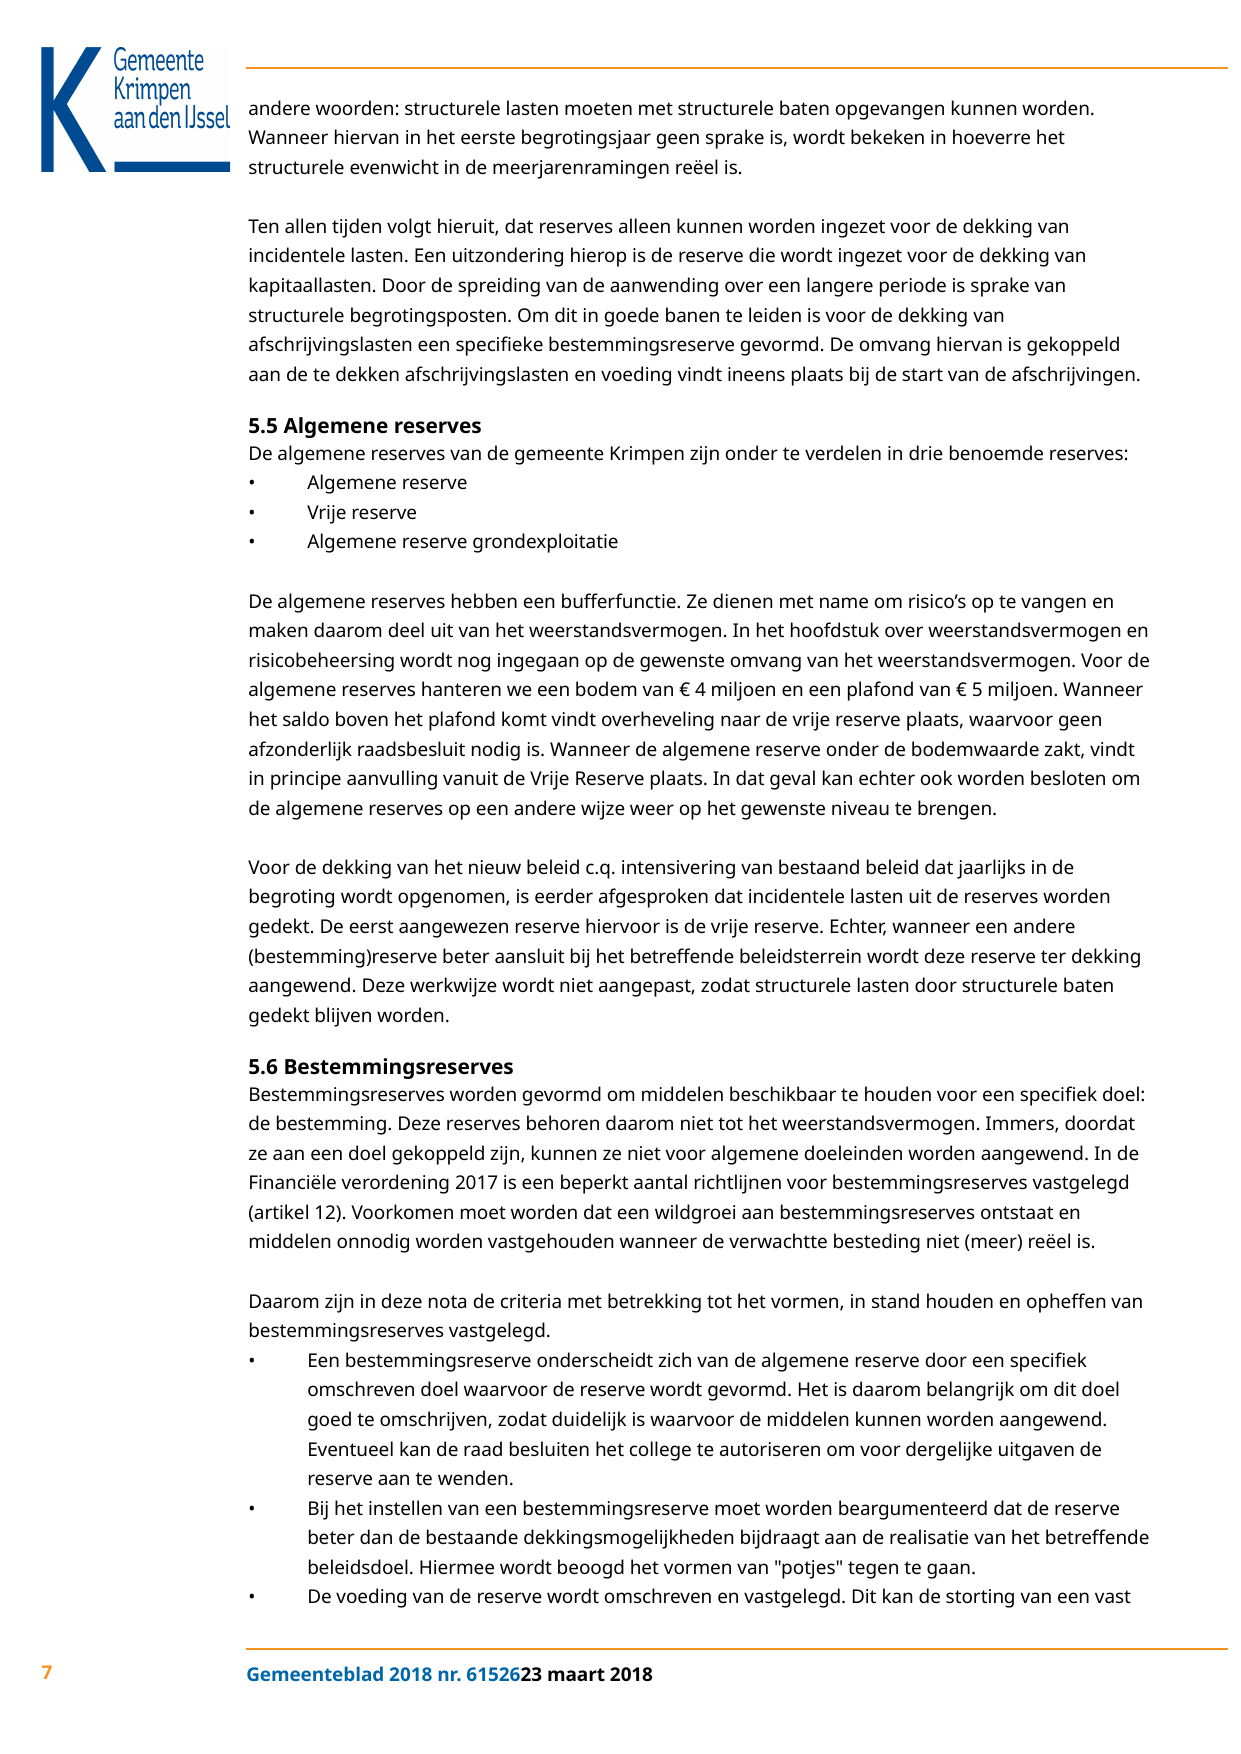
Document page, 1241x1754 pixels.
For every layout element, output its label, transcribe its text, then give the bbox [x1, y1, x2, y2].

text Bestemmingsreserves worden gevormd om middelen beschikbaar te houden voor een specifiek doel: de bestemming. Deze reserves behoren daarom niet tot het weerstandsvermogen. Immers, doordat ze aan een doel gekoppeld zijn, kunnen ze niet voor algemene doeleinden worden aangewend. In de Financiële verordening 2017 is een beperkt aantal richtlijnen voor bestemmingsreserves vastgelegd (artikel 12). Voorkomen moet worden dat een wildgroei aan bestemmingsreserves ontstaat en middelen onnodig worden vastgehouden wanneer de verwachtte besteding niet (meer) reëel is. [248, 1081, 1152, 1254]
text De algemene reserves van de gemeente Krimpen zijn onder te verdelen in drie benoemde reserves: [248, 440, 1152, 466]
text 5.5 Algemene reserves [248, 411, 1152, 440]
list Algemene reserve [248, 469, 1152, 495]
list Een bestemmingsreserve onderscheidt zich van de algemene reserve door een specifiek omschreven doel waarvoor de reserve wordt gevormd. Het is daarom belangrijk om dit doel goed te omschrijven, zodat duidelijk is waarvoor de middelen kunnen worden aangewend. Eventueel kan de raad besluiten het college te autoriseren om voor dergelijke uitgaven de reserve aan te wenden. [248, 1347, 1152, 1491]
text andere woorden: structurele lasten moeten met structurele baten opgevangen kunnen worden. Wanneer hiervan in het eerste begrotingsjaar geen sprake is, wordt bekeken in hoeverre het structurele evenwicht in de meerjarenramingen reëel is. [248, 95, 1152, 180]
text Ten allen tijden volgt hieruit, dat reserves alleen kunnen worden ingezet voor de dekking van incidentele lasten. Een uitzondering hierop is de reserve die wordt ingezet voor de dekking van kapitaallasten. Door de spreiding van de aanwending over een langere periode is sprake van structurele begrotingsposten. Om dit in goede banen te leiden is voor de dekking van afschrijvingslasten een specifieke bestemmingsreserve gevormd. De omvang hiervan is gekoppeld aan de te dekken afschrijvingslasten en voeding vindt ineens plaats bij de start van de afschrijvingen. [248, 213, 1152, 387]
list Bij het instellen van een bestemmingsreserve moet worden beargumenteerd dat de reserve beter dan de bestaande dekkingsmogelijkheden bijdraagt aan de realisatie van het betreffende beleidsdoel. Hiermee wordt beoogd het vormen van "potjes" tegen te gaan. [248, 1495, 1152, 1580]
picture [41, 47, 231, 172]
list Vrije reserve [248, 499, 1152, 525]
text Daarom zijn in deze nota de criteria met betrekking tot het vormen, in stand houden en opheffen van bestemmingsreserves vastgelegd. [248, 1288, 1152, 1343]
text De algemene reserves hebben een bufferfunctie. Ze dienen met name om risico’s op te vangen en maken daarom deel uit van het weerstandsvermogen. In het hoofdstuk over weerstandsvermogen en risicobeheersing wordt nog ingegaan op de gewenste omvang van het weerstandsvermogen. Voor de algemene reserves hanteren we een bodem van € 4 miljoen en een plafond van € 5 miljoen. Wanneer het saldo boven het plafond komt vindt overheveling naar de vrije reserve plaats, waarvoor geen afzonderlijk raadsbesluit nodig is. Wanneer de algemene reserve onder de bodemwaarde zakt, vindt in principe aanvulling vanuit de Vrije Reserve plaats. In dat geval kan echter ook worden besloten om de algemene reserves op een andere wijze weer op het gewenste niveau te brengen. [248, 588, 1152, 821]
text 5.6 Bestemmingsreserves [248, 1052, 1152, 1081]
list De voeding van de reserve wordt omschreven en vastgelegd. Dit kan de storting van een vast [248, 1584, 1152, 1609]
text Voor de dekking van het nieuw beleid c.q. intensivering van bestaand beleid dat jaarlijks in de begroting wordt opgenomen, is eerder afgesproken dat incidentele lasten uit de reserves worden gedekt. De eerst aangewezen reserve hiervoor is de vrije reserve. Echter, wanneer een andere (bestemming)reserve beter aansluit bij het betreffende beleidsterrein wordt deze reserve ter dekking aangewend. Deze werkwijze wordt niet aangepast, zodat structurele lasten door structurele baten gedekt blijven worden. [248, 854, 1152, 1028]
list Algemene reserve grondexploitatie [248, 529, 1152, 554]
